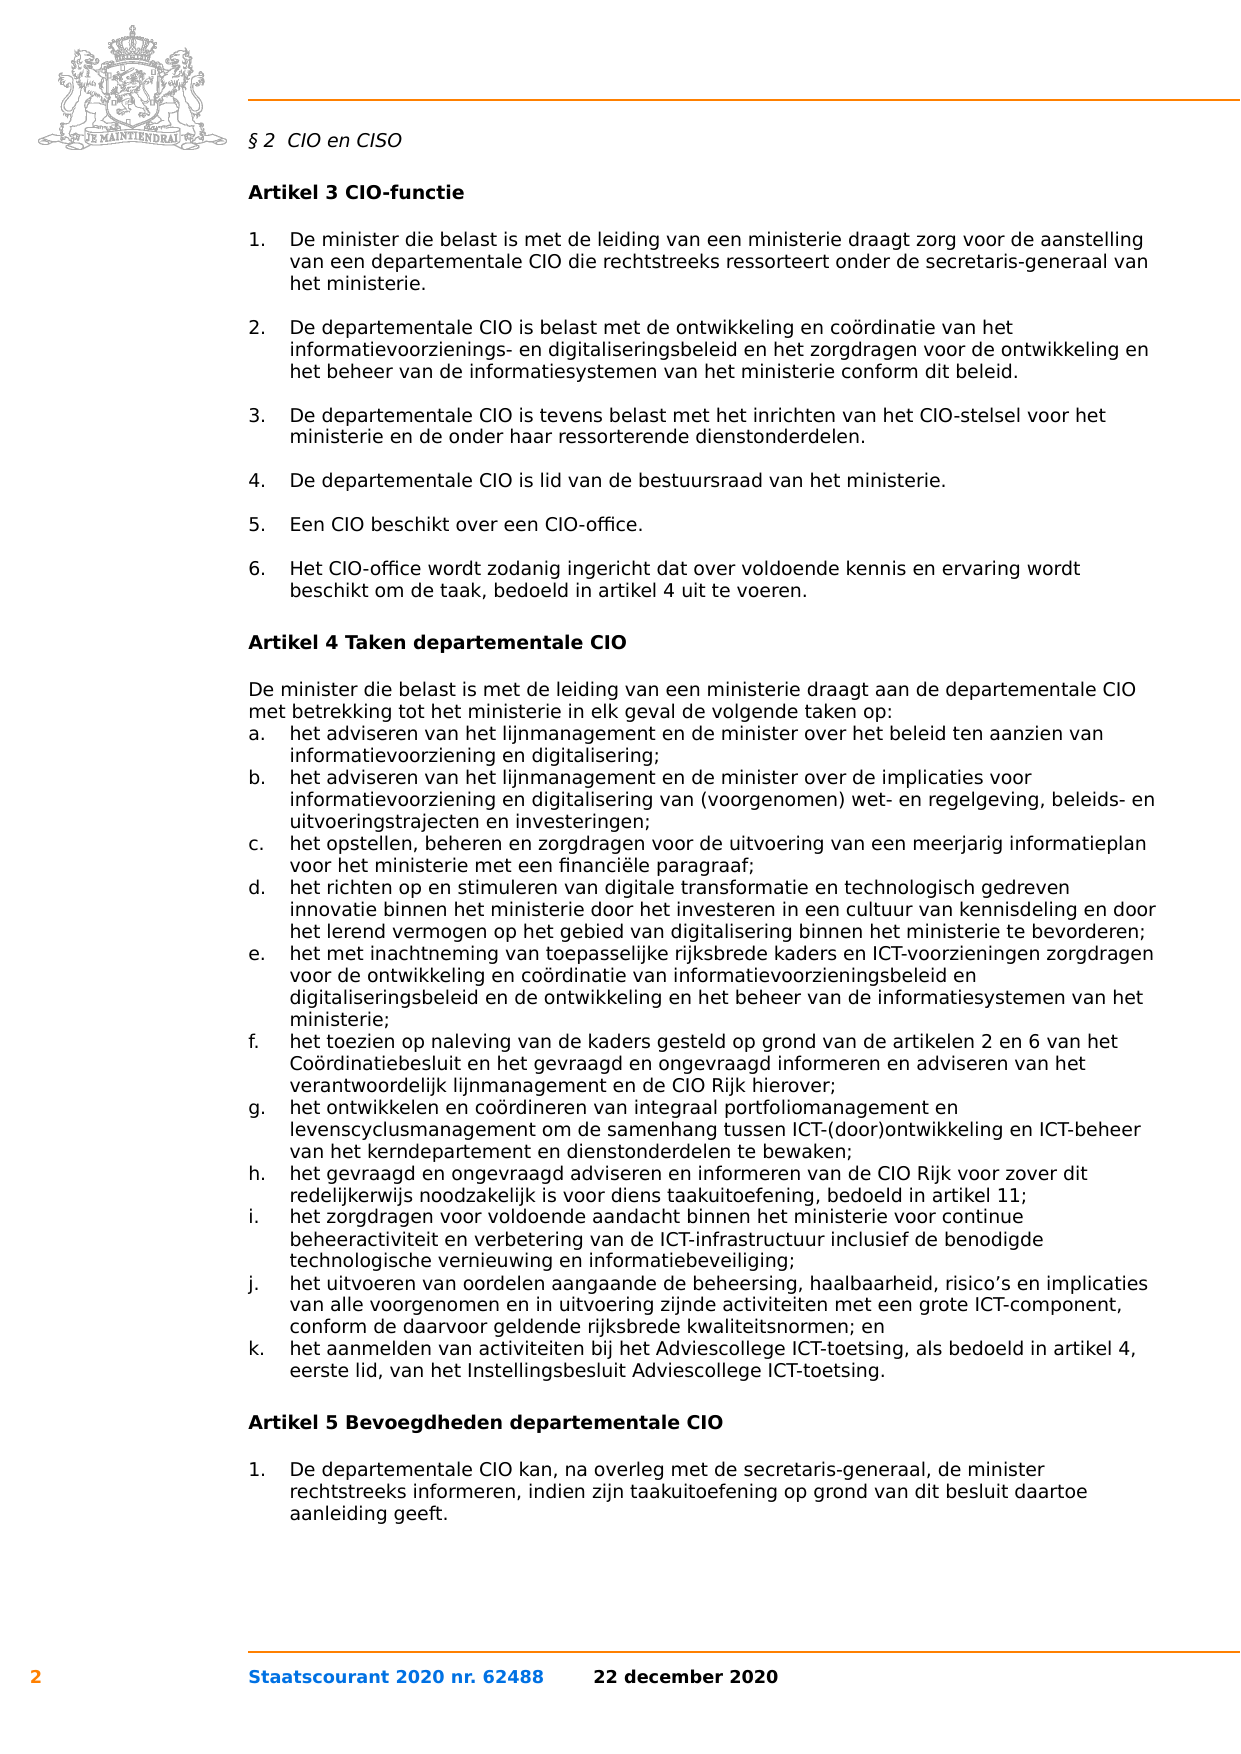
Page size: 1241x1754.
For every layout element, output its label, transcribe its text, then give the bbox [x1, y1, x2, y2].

text c. het opstellen, beheren en zorgdragen voor de uitvoering van een meerjarig informatieplan voor het ministerie met een financiële paragraaf; [248, 833, 1163, 877]
text De minister die belast is met de leiding van een ministerie draagt aan de departementale CIO met betrekking tot het ministerie in elk geval de volgende taken op: [248, 679, 1163, 723]
text 4. De departementale CIO is lid van de bestuursraad van het ministerie. [248, 470, 1163, 492]
text 3. De departementale CIO is tevens belast met het inrichten van het CIO-stelsel voor het ministerie en de onder haar ressorterende dienstonderdelen. [248, 404, 1163, 448]
text h. het gevraagd en ongevraagd adviseren en informeren van de CIO Rijk voor zover dit redelijkerwijs noodzakelijk is voor diens taakuitoefening, bedoeld in artikel 11; [248, 1162, 1163, 1206]
text d. het richten op en stimuleren van digitale transformatie en technologisch gedreven innovatie binnen het ministerie door het investeren in een cultuur van kennisdeling en door het lerend vermogen op het gebied van digitalisering binnen het ministerie te bevorderen; [248, 877, 1163, 943]
text 6. Het CIO-office wordt zodanig ingericht dat over voldoende kennis en ervaring wordt beschikt om de taak, bedoeld in artikel 4 uit te voeren. [248, 558, 1163, 602]
subtitle Artikel 4 Taken departementale CIO [248, 632, 1163, 654]
subtitle Artikel 5 Bevoegdheden departementale CIO [248, 1412, 1163, 1434]
text i. het zorgdragen voor voldoende aandacht binnen het ministerie voor continue beheeractiviteit en verbetering van de ICT-infrastructuur inclusief de benodigde technologische vernieuwing en informatiebeveiliging; [248, 1206, 1163, 1272]
text 1. De minister die belast is met de leiding van een ministerie draagt zorg voor de aanstelling van een departementale CIO die rechtstreeks ressorteert onder de secretaris-generaal van het ministerie. [248, 229, 1163, 295]
subtitle § 2 CIO en CISO [248, 130, 1163, 152]
text b. het adviseren van het lijnmanagement en de minister over de implicaties voor informatievoorziening en digitalisering van (voorgenomen) wet- en regelgeving, beleids- en uitvoeringstrajecten en investeringen; [248, 767, 1163, 833]
text 2. De departementale CIO is belast met de ontwikkeling en coördinatie van het informatievoorzienings- en digitaliseringsbeleid en het zorgdragen voor de ontwikkeling en het beheer van de informatiesystemen van het ministerie conform dit beleid. [248, 317, 1163, 383]
text a. het adviseren van het lijnmanagement en de minister over het beleid ten aanzien van informatievoorziening en digitalisering; [248, 723, 1163, 767]
text f. het toezien op naleving van de kaders gesteld op grond van de artikelen 2 en 6 van het Coördinatiebesluit en het gevraagd en ongevraagd informeren en adviseren van het verantwoordelijk lijnmanagement en de CIO Rijk hierover; [248, 1031, 1163, 1097]
picture [38, 25, 227, 150]
text k. het aanmelden van activiteiten bij het Adviescollege ICT-toetsing, als bedoeld in artikel 4, eerste lid, van het Instellingsbesluit Adviescollege ICT-toetsing. [248, 1338, 1163, 1382]
subtitle Artikel 3 CIO-functie [248, 182, 1163, 204]
text 5. Een CIO beschikt over een CIO-office. [248, 514, 1163, 536]
text g. het ontwikkelen en coördineren van integraal portfoliomanagement en levenscyclusmanagement om de samenhang tussen ICT-(door)ontwikkeling en ICT-beheer van het kerndepartement en dienstonderdelen te bewaken; [248, 1097, 1163, 1162]
text j. het uitvoeren van oordelen aangaande de beheersing, haalbaarheid, risico’s en implicaties van alle voorgenomen en in uitvoering zijnde activiteiten met een grote ICT-component, conform de daarvoor geldende rijksbrede kwaliteitsnormen; en [248, 1272, 1163, 1338]
text e. het met inachtneming van toepasselijke rijksbrede kaders en ICT-voorzieningen zorgdragen voor de ontwikkeling en coördinatie van informatievoorzieningsbeleid en digitaliseringsbeleid en de ontwikkeling en het beheer van de informatiesystemen van het ministerie; [248, 943, 1163, 1031]
text 1. De departementale CIO kan, na overleg met de secretaris-generaal, de minister rechtstreeks informeren, indien zijn taakuitoefening op grond van dit besluit daartoe aanleiding geeft. [248, 1459, 1163, 1525]
